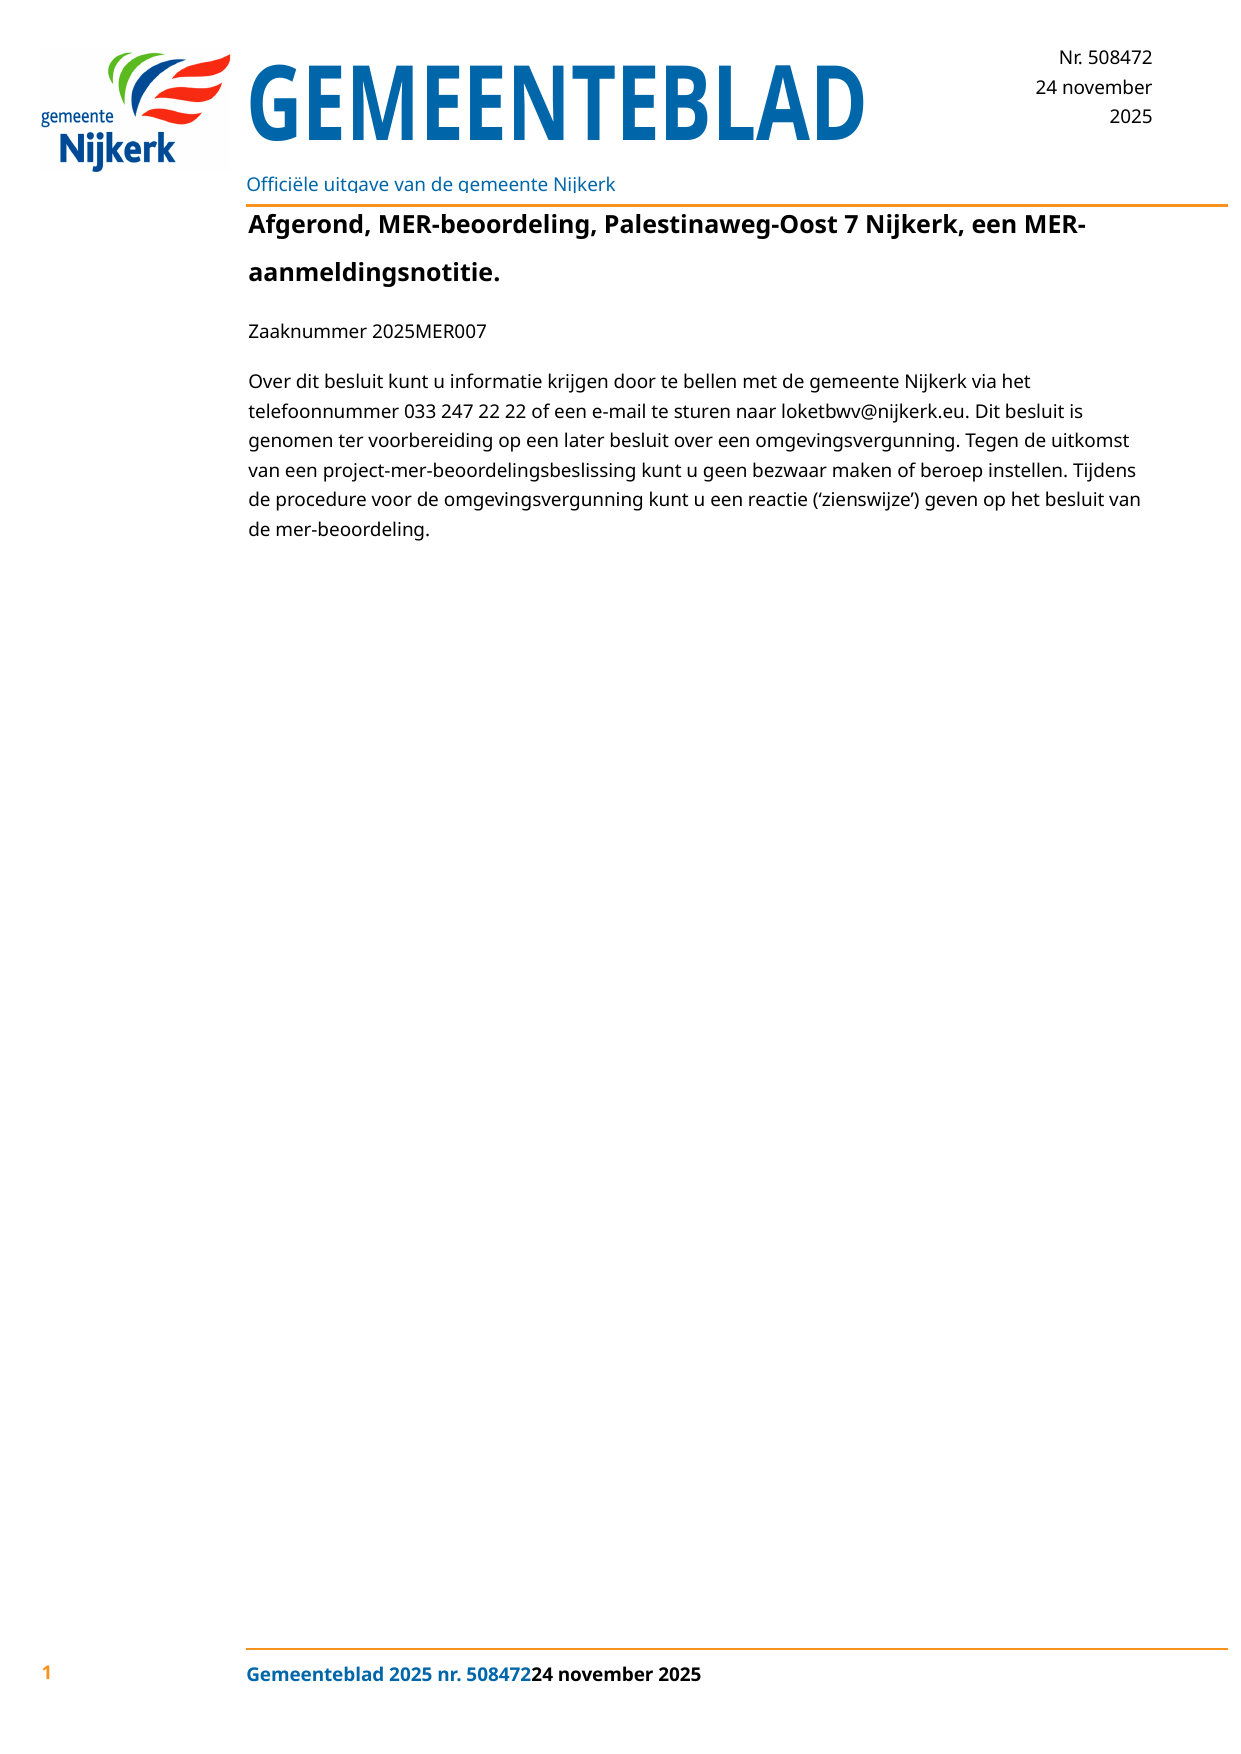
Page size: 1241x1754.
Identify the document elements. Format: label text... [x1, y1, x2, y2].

text Over dit besluit kunt u informatie krijgen door te bellen met de gemeente Nijkerk via het telefoonnummer 033 247 22 22 of een e-mail te sturen naar loketbwv@nijkerk.eu. Dit besluit is genomen ter voorbereiding op een later besluit over een omgevingsvergunning. Tegen de uitkomst van een project-mer-beoordelingsbeslissing kunt u geen bezwaar maken of beroep instellen. Tijdens de procedure voor de omgevingsvergunning kunt u een reactie (‘zienswijze’) geven op het besluit van de mer-beoordeling. [248, 368, 1152, 542]
text Zaaknummer 2025MER007 [248, 318, 1152, 344]
text Afgerond, MER-beoordeling, Palestinaweg-Oost 7 Nijkerk, een MER-aanmeldingsnotitie. [248, 207, 1152, 288]
picture [41, 47, 231, 172]
